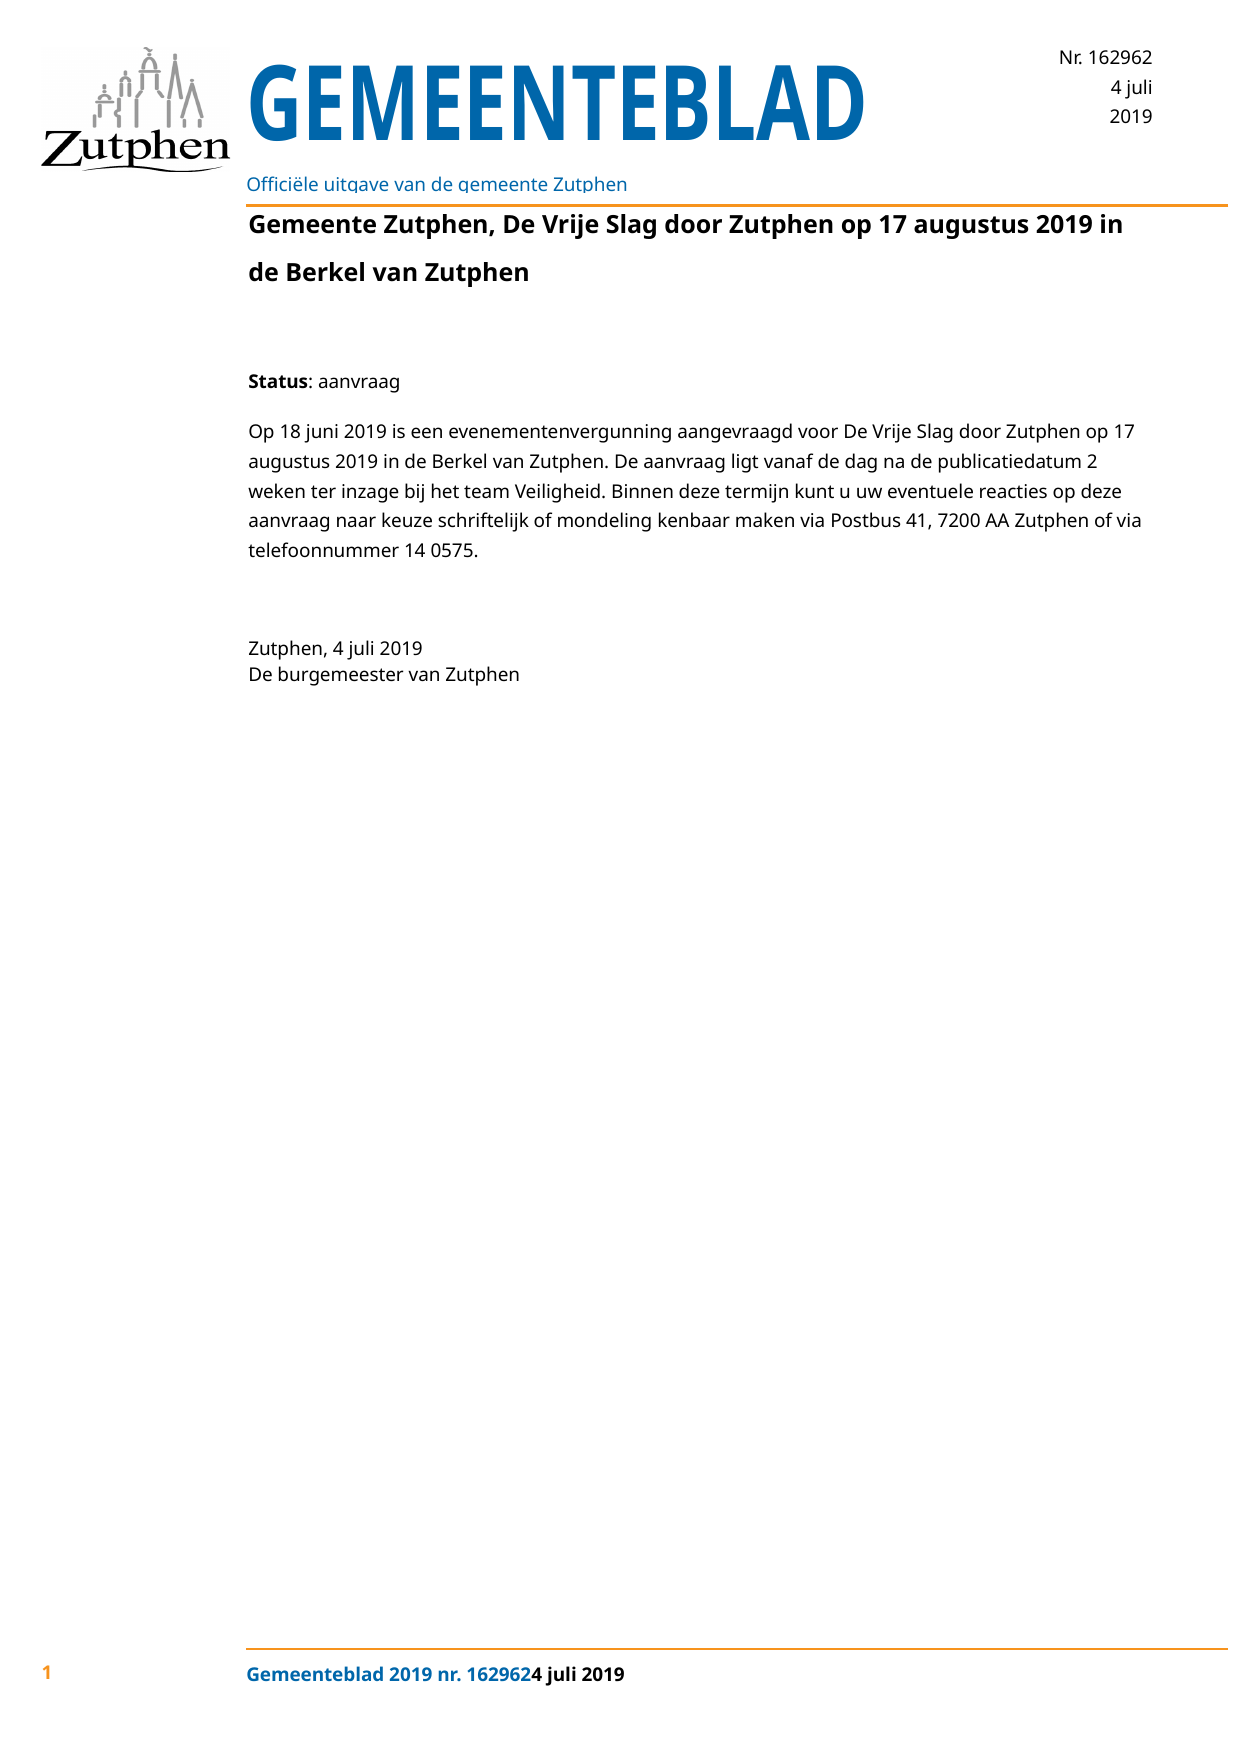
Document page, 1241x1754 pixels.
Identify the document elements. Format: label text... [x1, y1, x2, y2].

text Gemeente Zutphen, De Vrije Slag door Zutphen op 17 augustus 2019 in de Berkel van Zutphen [248, 207, 1152, 288]
text Op 18 juni 2019 is een evenementenvergunning aangevraagd voor De Vrije Slag door Zutphen op 17 augustus 2019 in de Berkel van Zutphen. De aanvraag ligt vanaf de dag na de publicatiedatum 2 weken ter inzage bij het team Veiligheid. Binnen deze termijn kunt u uw eventuele reacties op deze aanvraag naar keuze schriftelijk of mondeling kenbaar maken via Postbus 41, 7200 AA Zutphen of via telefoonnummer 14 0575. [248, 419, 1152, 563]
text Status: aanvraag [248, 368, 1152, 394]
picture [41, 47, 231, 172]
text De burgemeester van Zutphen [248, 661, 1152, 687]
text Zutphen, 4 juli 2019 [248, 635, 1152, 661]
